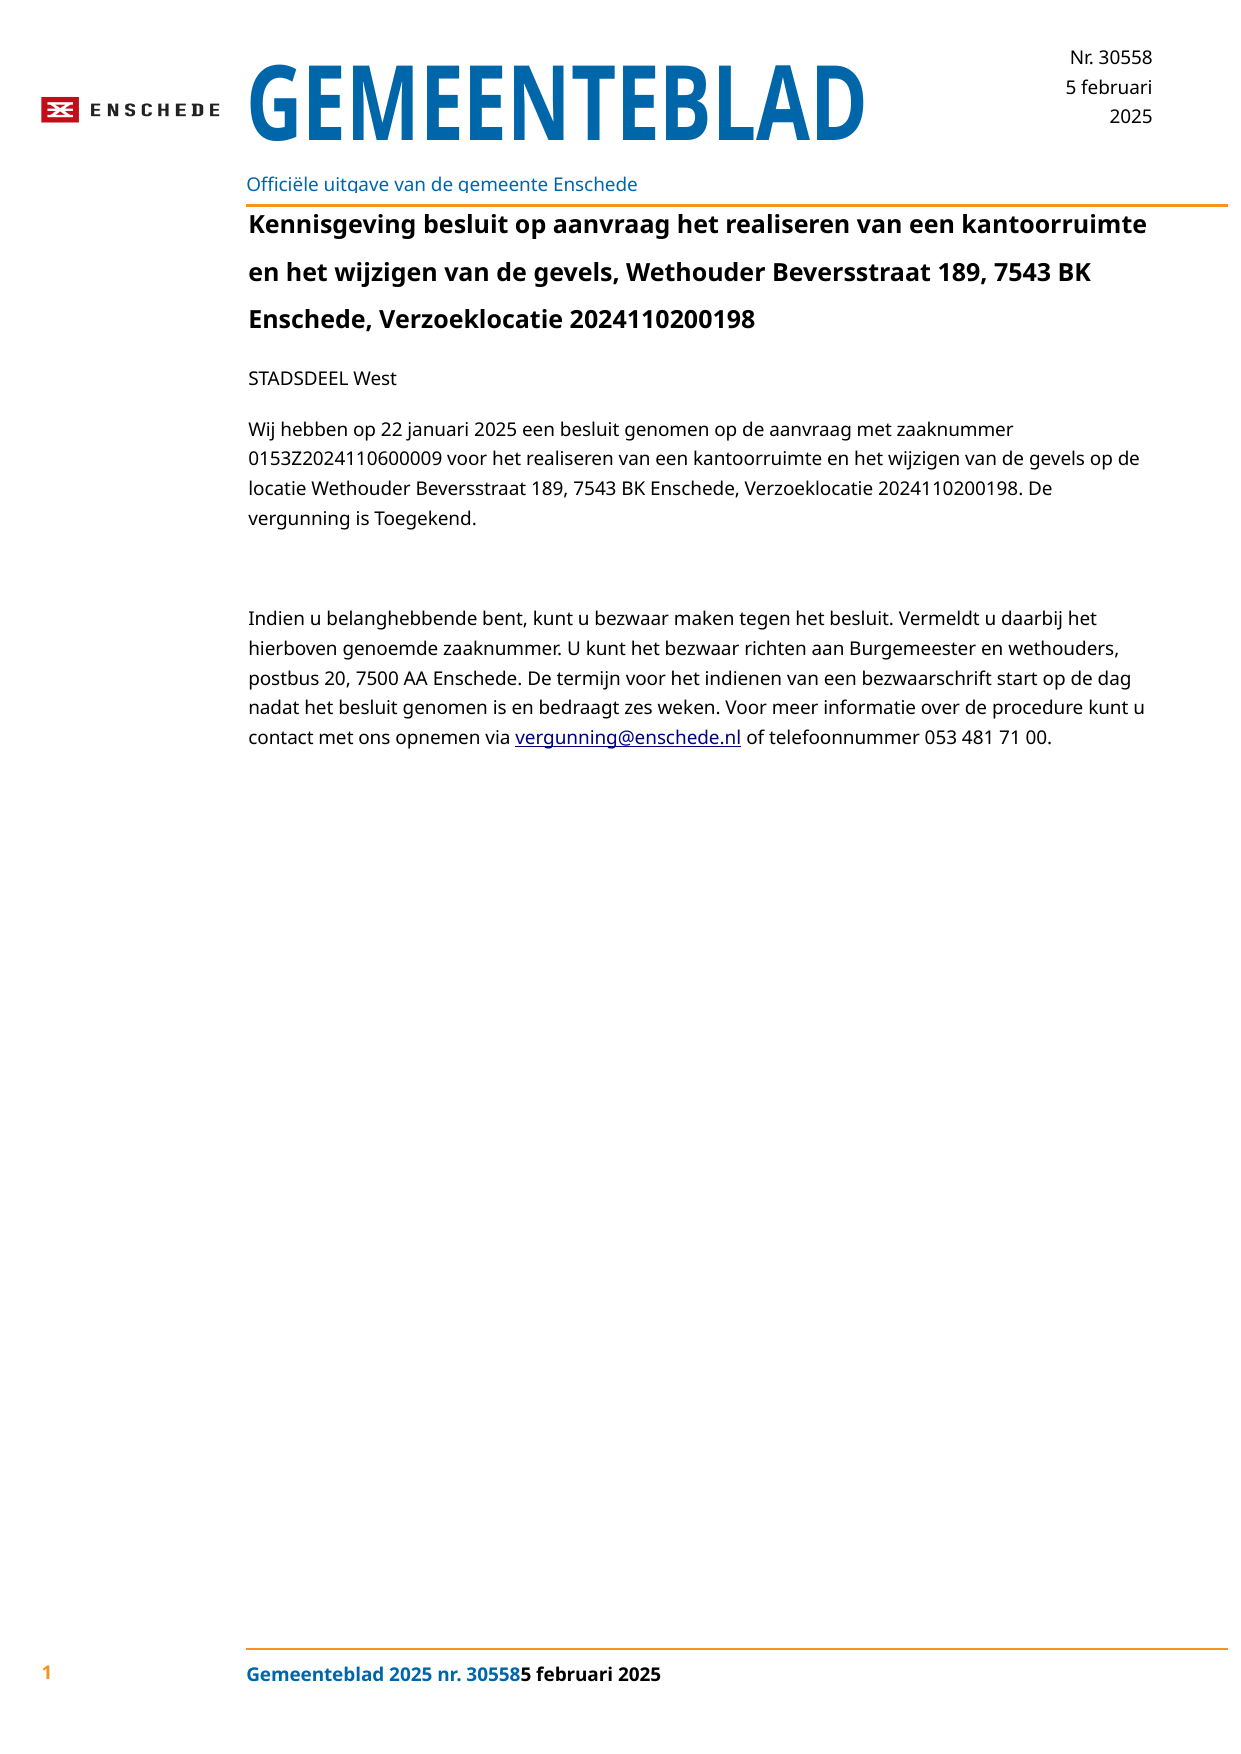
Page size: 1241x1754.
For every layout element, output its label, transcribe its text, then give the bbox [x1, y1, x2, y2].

text Indien u belanghebbende bent, kunt u bezwaar maken tegen het besluit. Vermeldt u daarbij het hierboven genoemde zaaknummer. U kunt het bezwaar richten aan Burgemeester en wethouders, postbus 20, 7500 AA Enschede. De termijn voor het indienen van een bezwaarschrift start op de dag nadat het besluit genomen is en bedraagt zes weken. Voor meer informatie over de procedure kunt u contact met ons opnemen via vergunning@enschede.nl of telefoonnummer 053 481 71 00. [248, 606, 1152, 749]
text Kennisgeving besluit op aanvraag het realiseren van een kantoorruimte en het wijzigen van de gevels, Wethouder Beversstraat 189, 7543 BK Enschede, Verzoeklocatie 2024110200198 [248, 207, 1152, 336]
text Wij hebben op 22 januari 2025 een besluit genomen op de aanvraag met zaaknummer 0153Z2024110600009 voor het realiseren van een kantoorruimte en het wijzigen van de gevels op de locatie Wethouder Beversstraat 189, 7543 BK Enschede, Verzoeklocatie 2024110200198. De vergunning is Toegekend. [248, 416, 1152, 530]
text STADSDEEL West [248, 366, 1152, 391]
picture [41, 47, 231, 172]
